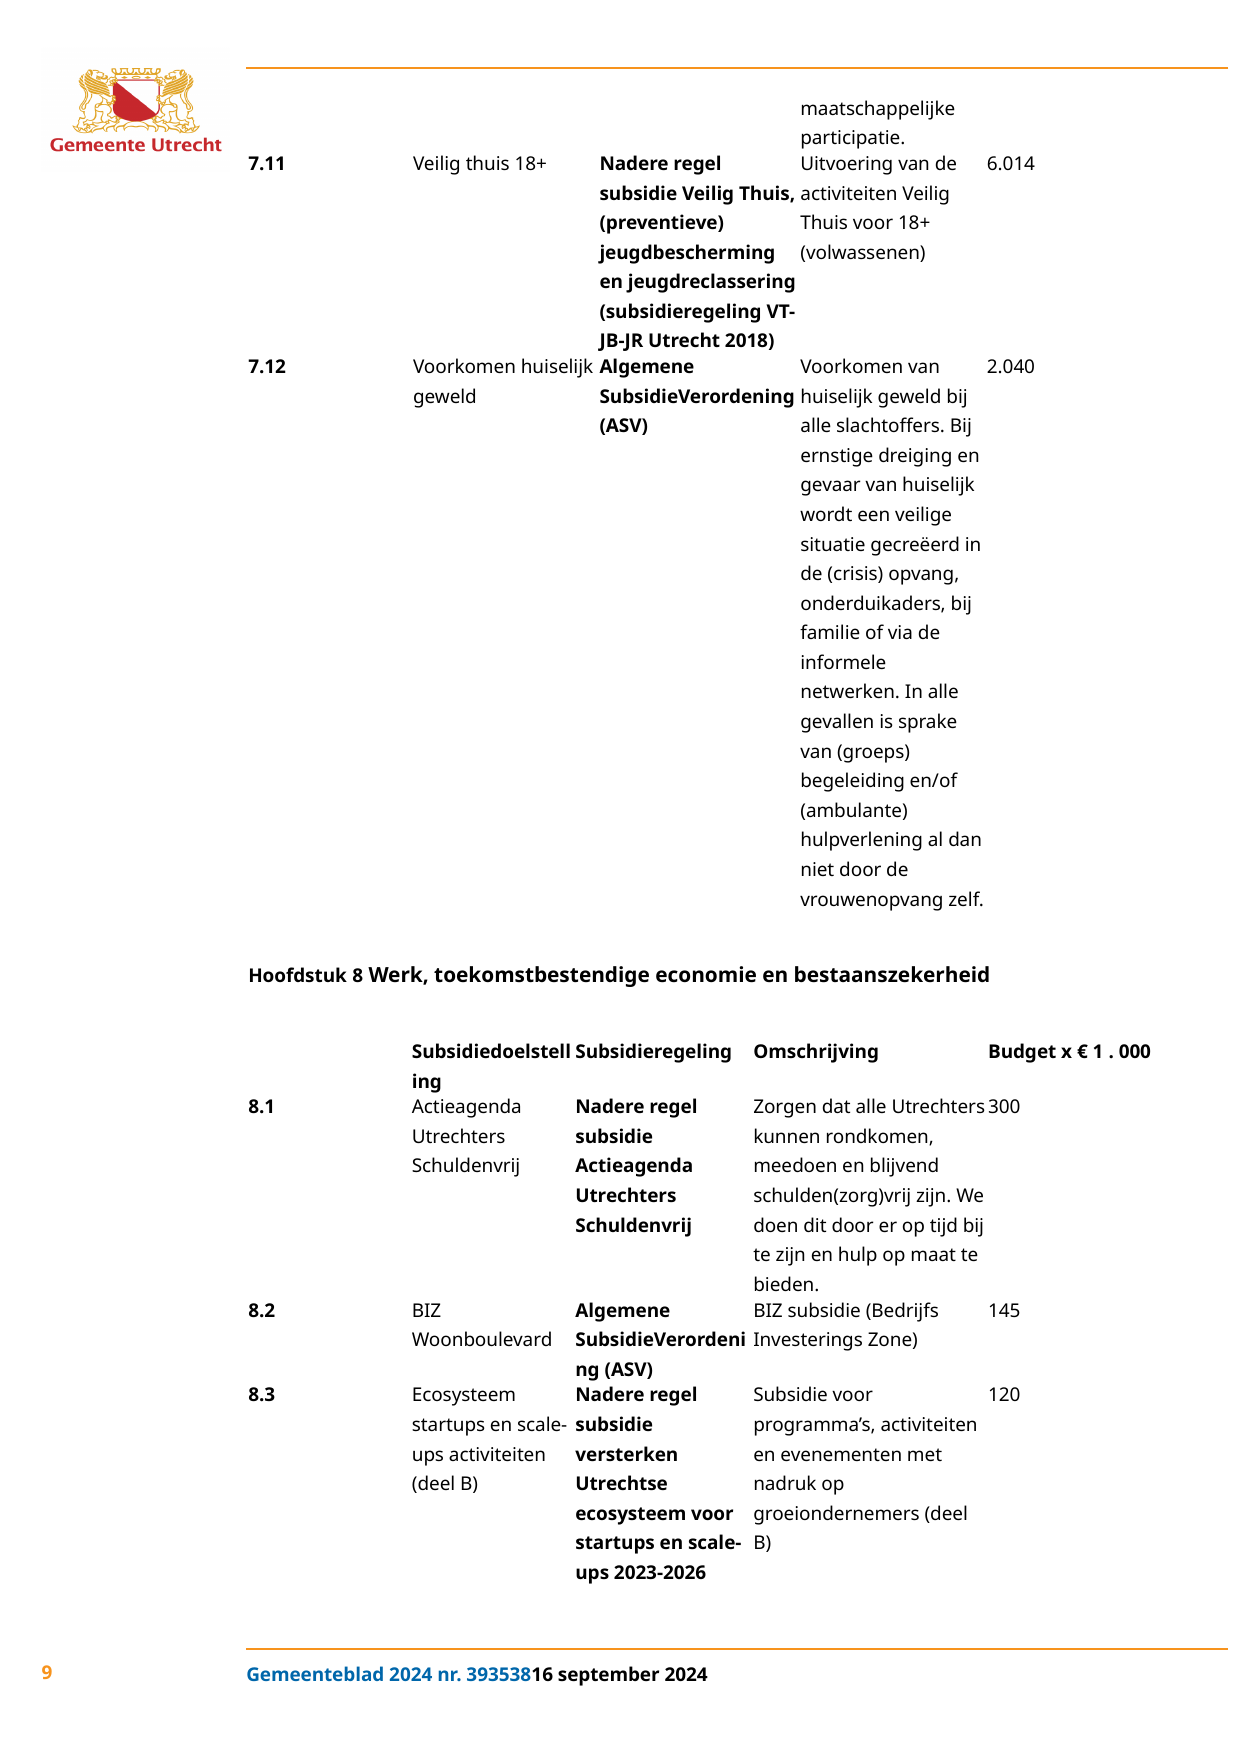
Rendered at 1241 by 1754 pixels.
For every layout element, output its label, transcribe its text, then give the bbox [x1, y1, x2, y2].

table_cell 300 [988, 1094, 1152, 1297]
table_cell Voorkomen huiselijk geweld [413, 353, 599, 912]
table_cell Zorgen dat alle Utrechters kunnen rondkomen, meedoen en blijvend schulden(zorg)vrij zijn. We doen dit door er op tijd bij te zijn en hulp op maat te bieden. [753, 1094, 988, 1297]
table_cell Veilig thuis 18+ [413, 150, 599, 353]
table_cell Voorkomen van huiselijk geweld bij alle slachtoffers. Bij ernstige dreiging en gevaar van huiselijk wordt een veilige situatie gecreëerd in de (crisis) opvang, onderduikaders, bij familie of via de informele netwerken. In alle gevallen is sprake van (groeps) begeleiding en/of (ambulante) hulpverlening al dan niet door de vrouwenopvang zelf. [800, 353, 987, 912]
table_cell [413, 95, 599, 150]
table_cell 7.12 [248, 353, 413, 912]
table_cell [987, 95, 1152, 150]
table_cell 145 [988, 1297, 1152, 1382]
table_cell Nadere regel subsidie Actieagenda Utrechters Schuldenvrij [575, 1094, 753, 1297]
table_cell Algemene SubsidieVerordening (ASV) [575, 1297, 753, 1382]
table_header Subsidieregeling [575, 1038, 753, 1093]
table_cell 8.1 [248, 1094, 412, 1297]
table_header Budget x € 1 . 000 [988, 1038, 1152, 1093]
picture [41, 47, 231, 172]
table_cell [599, 95, 800, 150]
table_header Subsidiedoelstelling [412, 1038, 575, 1093]
table_cell Nadere regel subsidie Veilig Thuis, (preventieve) jeugdbescherming en jeugdreclassering (subsidieregeling VT-JB-JR Utrecht 2018) [599, 150, 800, 353]
table_cell Uitvoering van de activiteiten Veilig Thuis voor 18+ (volwassenen) [800, 150, 987, 353]
table_cell 8.2 [248, 1297, 412, 1382]
table_cell Algemene SubsidieVerordening (ASV) [599, 353, 800, 912]
table_cell [248, 95, 413, 150]
table_cell BIZ Woonboulevard [412, 1297, 575, 1382]
table_cell 7.11 [248, 150, 413, 353]
table_cell Nadere regel subsidie versterken Utrechtse ecosysteem voor startups en scale-ups 2023-2026 [575, 1382, 753, 1585]
table_cell 2.040 [987, 353, 1152, 912]
table_cell Ecosysteem startups en scale-ups activiteiten (deel B) [412, 1382, 575, 1585]
table_header [248, 1038, 412, 1093]
table_cell Subsidie voor programma’s, activiteiten en evenementen met nadruk op groeiondernemers (deel B) [753, 1382, 988, 1585]
table_cell Actieagenda Utrechters Schuldenvrij [412, 1094, 575, 1297]
table_header Omschrijving [753, 1038, 988, 1093]
text Hoofdstuk 8 Werk, toekomstbestendige economie en bestaanszekerheid [248, 960, 1152, 989]
table_cell 120 [988, 1382, 1152, 1585]
table_cell maatschappelijke participatie. [800, 95, 987, 150]
table_cell BIZ subsidie (Bedrijfs Investerings Zone) [753, 1297, 988, 1382]
table_cell 6.014 [987, 150, 1152, 353]
table_cell 8.3 [248, 1382, 412, 1585]
